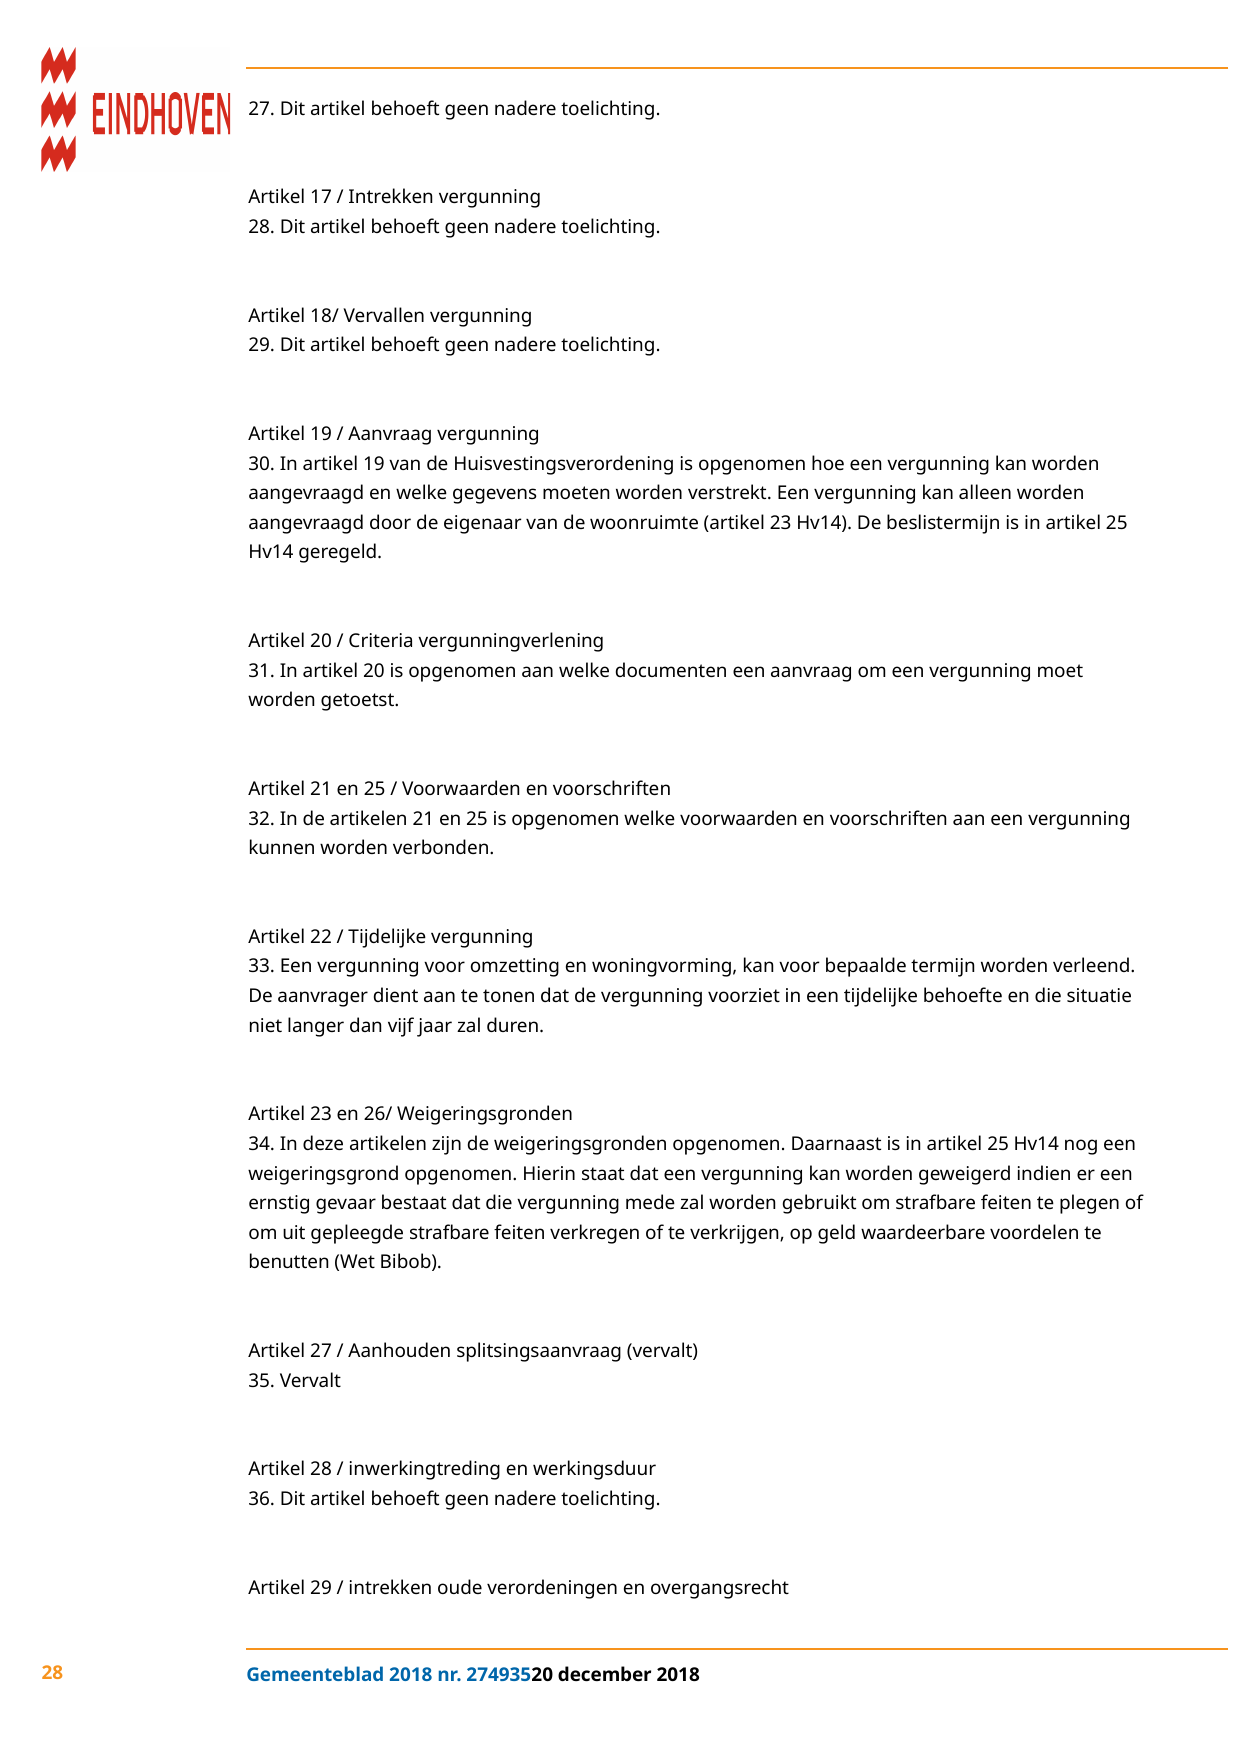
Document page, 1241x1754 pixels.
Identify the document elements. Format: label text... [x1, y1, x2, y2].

text 35. Vervalt [248, 1367, 1152, 1393]
text 27. Dit artikel behoeft geen nadere toelichting. [248, 95, 1152, 121]
text Artikel 18/ Vervallen vergunning [248, 302, 1152, 328]
text 28. Dit artikel behoeft geen nadere toelichting. [248, 213, 1152, 239]
text Artikel 21 en 25 / Voorwaarden en voorschriften [248, 775, 1152, 801]
text 32. In de artikelen 21 en 25 is opgenomen welke voorwaarden en voorschriften aan een vergunning kunnen worden verbonden. [248, 805, 1152, 860]
text 33. Een vergunning voor omzetting en woningvorming, kan voor bepaalde termijn worden verleend. De aanvrager dient aan te tonen dat de vergunning voorziet in een tijdelijke behoefte en die situatie niet langer dan vijf jaar zal duren. [248, 953, 1152, 1038]
text Artikel 28 / inwerkingtreding en werkingsduur [248, 1456, 1152, 1481]
text Artikel 17 / Intrekken vergunning [248, 183, 1152, 209]
text 31. In artikel 20 is opgenomen aan welke documenten een aanvraag om een vergunning moet worden getoetst. [248, 657, 1152, 712]
text 36. Dit artikel behoeft geen nadere toelichting. [248, 1485, 1152, 1511]
text Artikel 23 en 26/ Weigeringsgronden [248, 1101, 1152, 1126]
text Artikel 27 / Aanhouden splitsingsaanvraag (vervalt) [248, 1337, 1152, 1363]
text Artikel 22 / Tijdelijke vergunning [248, 923, 1152, 949]
picture [41, 47, 231, 172]
text Artikel 29 / intrekken oude verordeningen en overgangsrecht [248, 1574, 1152, 1600]
text 29. Dit artikel behoeft geen nadere toelichting. [248, 331, 1152, 357]
text 34. In deze artikelen zijn de weigeringsgronden opgenomen. Daarnaast is in artikel 25 Hv14 nog een weigeringsgrond opgenomen. Hierin staat dat een vergunning kan worden geweigerd indien er een ernstig gevaar bestaat dat die vergunning mede zal worden gebruikt om strafbare feiten te plegen of om uit gepleegde strafbare feiten verkregen of te verkrijgen, op geld waardeerbare voordelen te benutten (Wet Bibob). [248, 1130, 1152, 1274]
text Artikel 19 / Aanvraag vergunning [248, 420, 1152, 446]
text Artikel 20 / Criteria vergunningverlening [248, 627, 1152, 653]
text 30. In artikel 19 van de Huisvestingsverordening is opgenomen hoe een vergunning kan worden aangevraagd en welke gegevens moeten worden verstrekt. Een vergunning kan alleen worden aangevraagd door de eigenaar van de woonruimte (artikel 23 Hv14). De beslistermijn is in artikel 25 Hv14 geregeld. [248, 450, 1152, 564]
